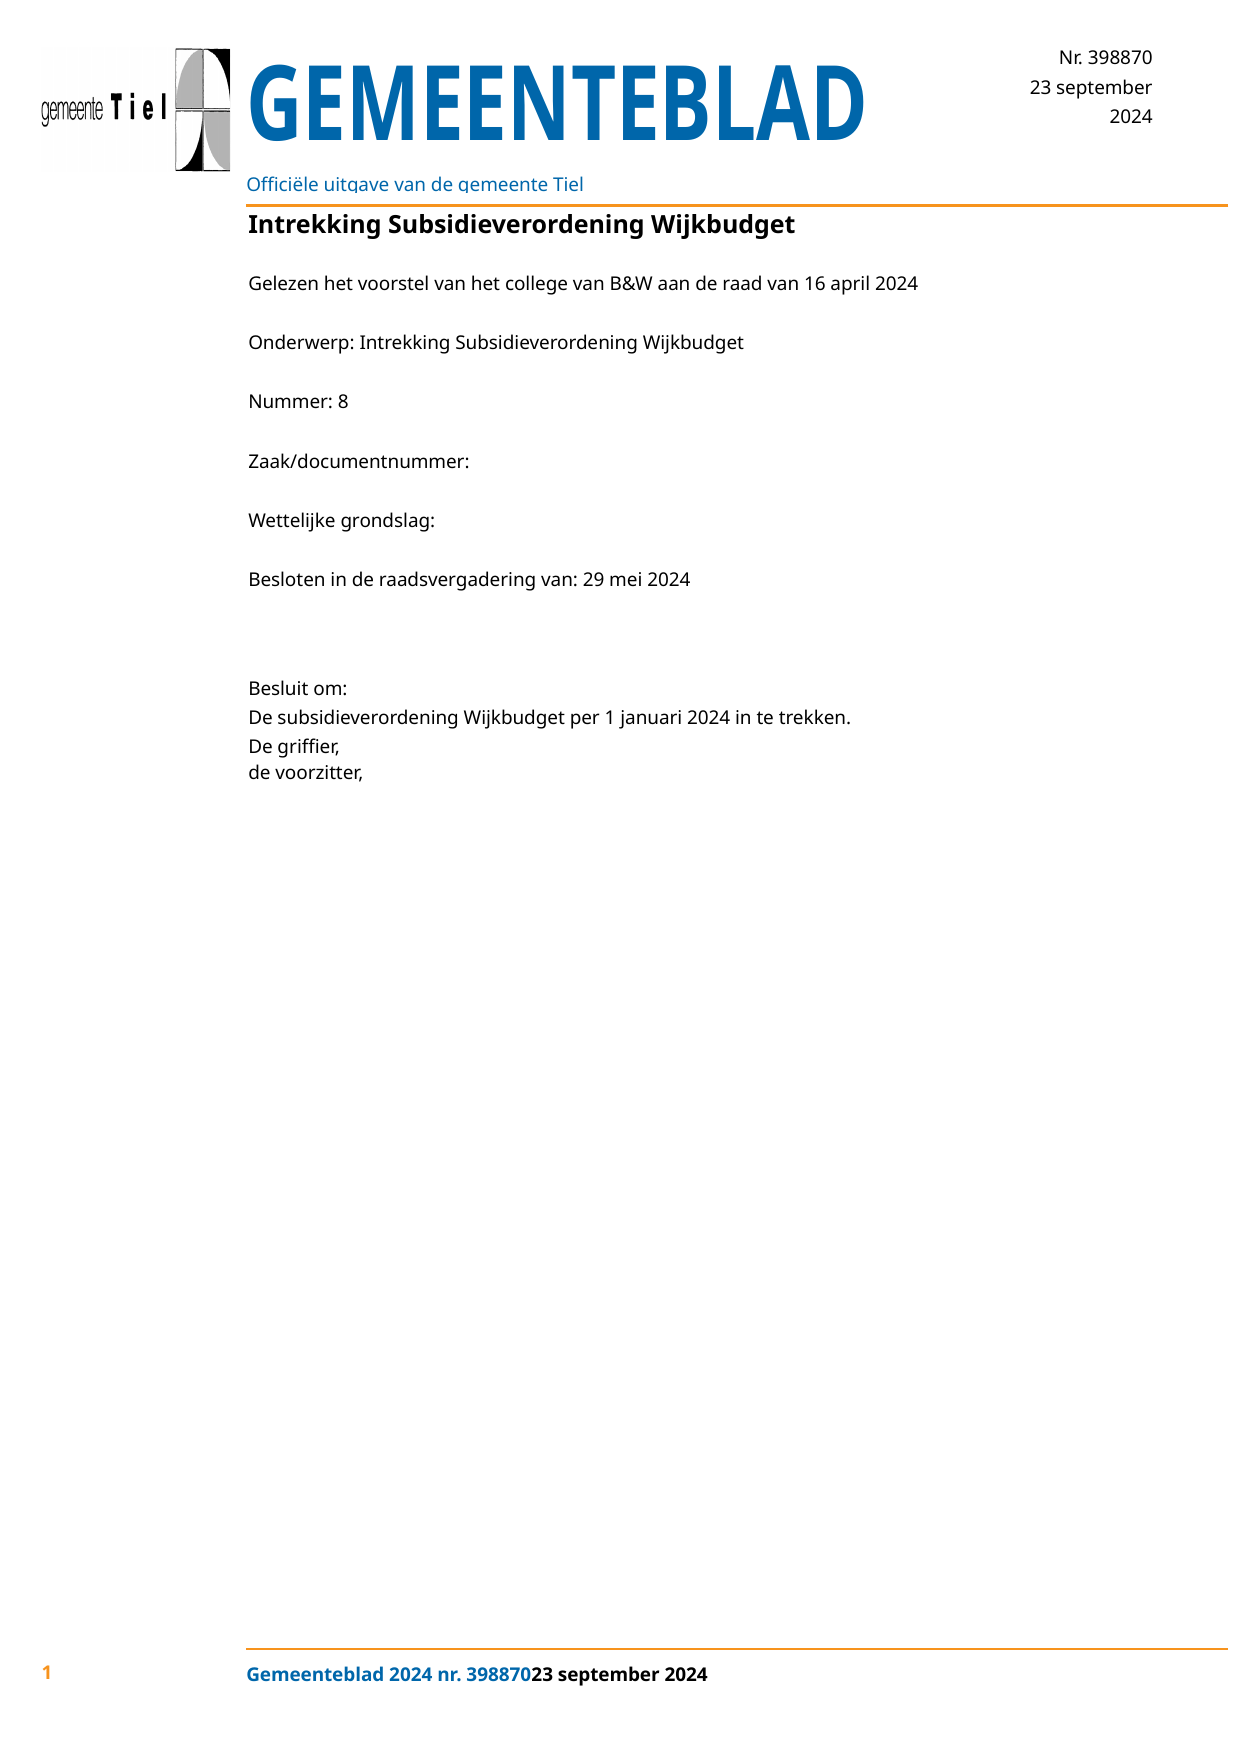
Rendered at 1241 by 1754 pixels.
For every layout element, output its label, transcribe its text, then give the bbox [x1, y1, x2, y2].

text de voorzitter, [248, 759, 1152, 785]
table_header Besluit om: De subsidieverordening Wijkbudget per 1 januari 2024 in te trekken. [248, 675, 1152, 730]
text Nummer: 8 [248, 389, 1152, 414]
text Onderwerp: Intrekking Subsidieverordening Wijkbudget [248, 329, 1152, 355]
text Zaak/documentnummer: [248, 448, 1152, 473]
text De griffier, [248, 733, 1152, 759]
text Intrekking Subsidieverordening Wijkbudget [248, 207, 1152, 241]
text Gelezen het voorstel van het college van B&W aan de raad van 16 april 2024 [248, 270, 1152, 296]
picture [41, 47, 231, 172]
text Wettelijke grondslag: [248, 507, 1152, 533]
text Besloten in de raadsvergadering van: 29 mei 2024 [248, 566, 1152, 592]
